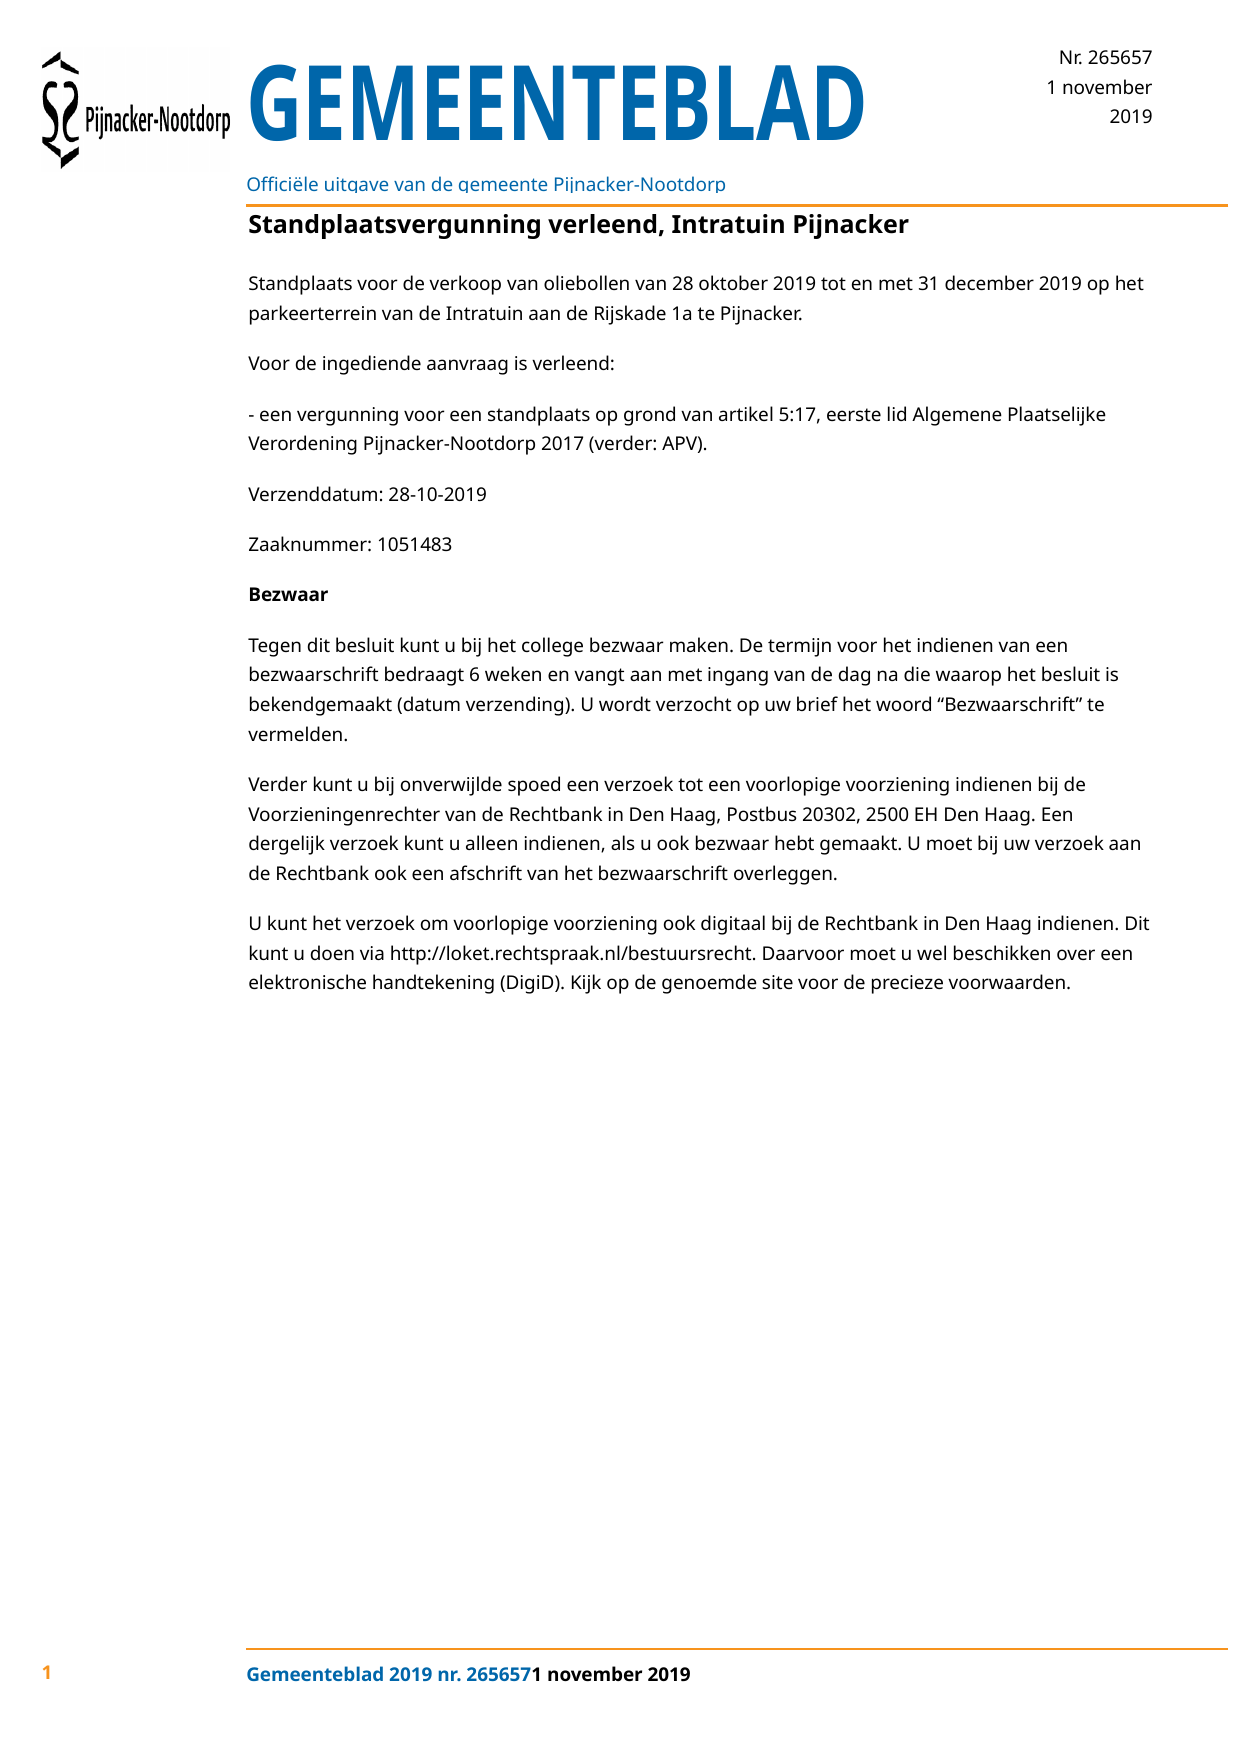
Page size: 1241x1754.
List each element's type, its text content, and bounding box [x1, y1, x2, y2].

text Standplaats voor de verkoop van oliebollen van 28 oktober 2019 tot en met 31 december 2019 op het parkeerterrein van de Intratuin aan de Rijskade 1a te Pijnacker. [248, 270, 1152, 326]
text - een vergunning voor een standplaats op grond van artikel 5:17, eerste lid Algemene Plaatselijke Verordening Pijnacker-Nootdorp 2017 (verder: APV). [248, 401, 1152, 456]
text Tegen dit besluit kunt u bij het college bezwaar maken. De termijn voor het indienen van een bezwaarschrift bedraagt 6 weken en vangt aan met ingang van de dag na die waarop het besluit is bekendgemaakt (datum verzending). U wordt verzocht op uw brief het woord “Bezwaarschrift” te vermelden. [248, 632, 1152, 746]
text Bezwaar [248, 582, 1152, 607]
text U kunt het verzoek om voorlopige voorziening ook digitaal bij de Rechtbank in Den Haag indienen. Dit kunt u doen via http://loket.rechtspraak.nl/bestuursrecht. Daarvoor moet u wel beschikken over een elektronische handtekening (DigiD). Kijk op de genoemde site voor de precieze voorwaarden. [248, 910, 1152, 995]
text Verzenddatum: 28-10-2019 [248, 481, 1152, 506]
text Standplaatsvergunning verleend, Intratuin Pijnacker [248, 207, 1152, 241]
text Voor de ingediende aanvraag is verleend: [248, 350, 1152, 376]
text Zaaknummer: 1051483 [248, 531, 1152, 557]
text Verder kunt u bij onverwijlde spoed een verzoek tot een voorlopige voorziening indienen bij de Voorzieningenrechter van de Rechtbank in Den Haag, Postbus 20302, 2500 EH Den Haag. Een dergelijk verzoek kunt u alleen indienen, als u ook bezwaar hebt gemaakt. U moet bij uw verzoek aan de Rechtbank ook een afschrift van het bezwaarschrift overleggen. [248, 771, 1152, 886]
picture [41, 47, 231, 172]
